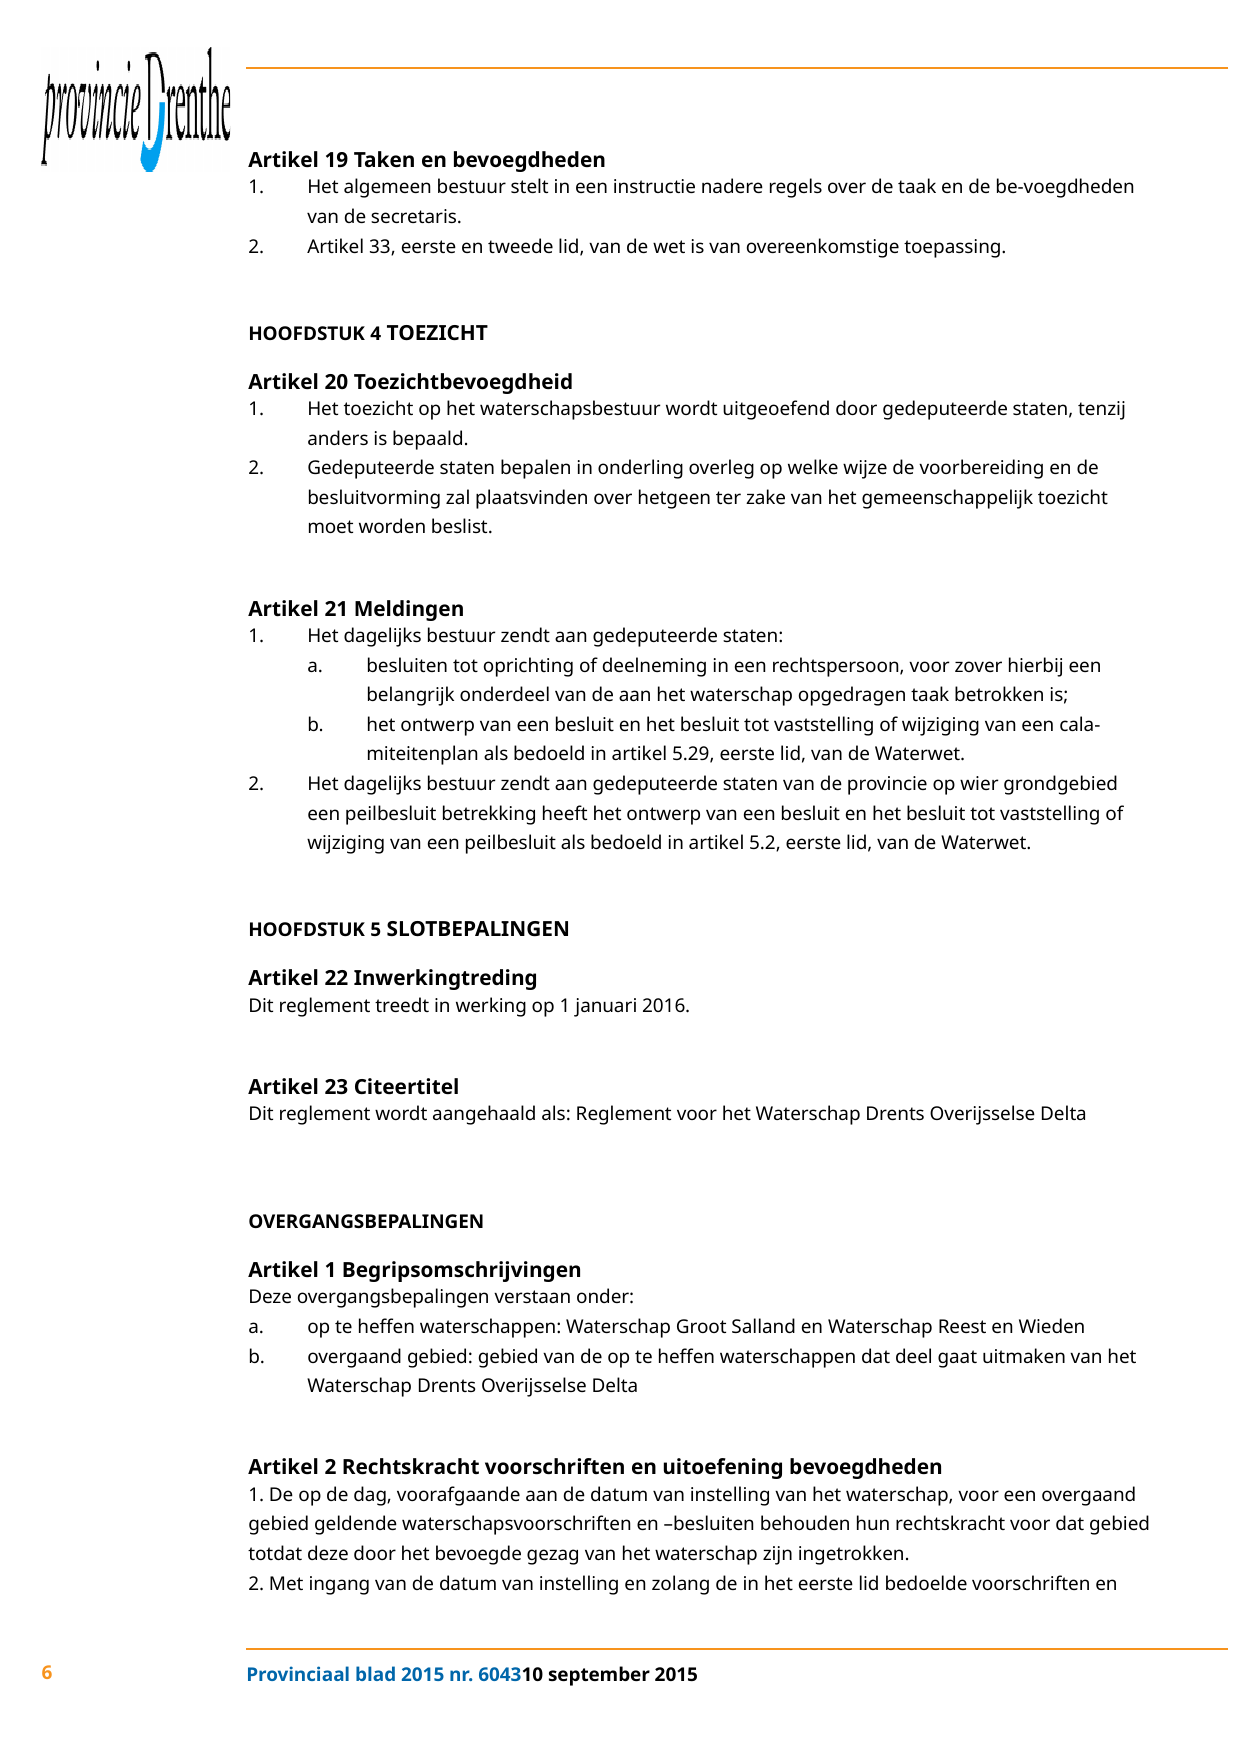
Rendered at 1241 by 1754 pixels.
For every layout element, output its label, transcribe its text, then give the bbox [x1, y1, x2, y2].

text Deze overgangsbepalingen verstaan onder: [248, 1284, 1152, 1309]
list besluiten tot oprichting of deelneming in een rechtspersoon, voor zover hierbij een belangrijk onderdeel van de aan het waterschap opgedragen taak betrokken is; [307, 652, 1152, 707]
list Gedeputeerde staten bepalen in onderling overleg op welke wijze de voorbereiding en de besluitvorming zal plaatsvinden over hetgeen ter zake van het gemeenschappelijk toezicht moet worden beslist. [248, 454, 1152, 539]
text Artikel 23 Citeertitel [248, 1072, 1152, 1100]
list Artikel 33, eerste en tweede lid, van de wet is van overeenkomstige toepassing. [248, 233, 1152, 258]
text Artikel 22 Inwerkingtreding [248, 963, 1152, 992]
text HOOFDSTUK 4 TOEZICHT [248, 318, 1152, 346]
text Artikel 1 Begripsomschrijvingen [248, 1255, 1152, 1284]
text Artikel 2 Rechtskracht voorschriften en uitoefening bevoegdheden [248, 1452, 1152, 1481]
list Het algemeen bestuur stelt in een instructie nadere regels over de taak en de be-voegdheden van de secretaris. [248, 174, 1152, 229]
text OVERGANGSBEPALINGEN [248, 1206, 1152, 1234]
text Artikel 21 Meldingen [248, 594, 1152, 622]
text Artikel 19 Taken en bevoegdheden [248, 145, 1152, 174]
picture [41, 47, 231, 172]
list overgaand gebied: gebied van de op te heffen waterschappen dat deel gaat uitmaken van het Waterschap Drents Overijsselse Delta [248, 1343, 1152, 1398]
list Het toezicht op het waterschapsbestuur wordt uitgeoefend door gedeputeerde staten, tenzij anders is bepaald. [248, 395, 1152, 451]
text 1. De op de dag, voorafgaande aan de datum van instelling van het waterschap, voor een overgaand gebied geldende waterschapsvoorschriften en –besluiten behouden hun rechtskracht voor dat gebied totdat deze door het bevoegde gezag van het waterschap zijn ingetrokken. [248, 1481, 1152, 1566]
text 2. Met ingang van de datum van instelling en zolang de in het eerste lid bedoelde voorschriften en [248, 1570, 1152, 1595]
list Het dagelijks bestuur zendt aan gedeputeerde staten van de provincie op wier grondgebied een peilbesluit betrekking heeft het ontwerp van een besluit en het besluit tot vaststelling of wijziging van een peilbesluit als bedoeld in artikel 5.2, eerste lid, van de Waterwet. [248, 770, 1152, 855]
text Dit reglement treedt in werking op 1 januari 2016. [248, 992, 1152, 1018]
list Het dagelijks bestuur zendt aan gedeputeerde staten: [248, 622, 1152, 648]
text Artikel 20 Toezichtbevoegdheid [248, 367, 1152, 395]
list op te heffen waterschappen: Waterschap Groot Salland en Waterschap Reest en Wieden [248, 1313, 1152, 1339]
list het ontwerp van een besluit en het besluit tot vaststelling of wijziging van een cala-miteitenplan als bedoeld in artikel 5.29, eerste lid, van de Waterwet. [307, 711, 1152, 766]
text Dit reglement wordt aangehaald als: Reglement voor het Waterschap Drents Overijsselse Delta [248, 1100, 1152, 1126]
text HOOFDSTUK 5 SLOTBEPALINGEN [248, 914, 1152, 943]
